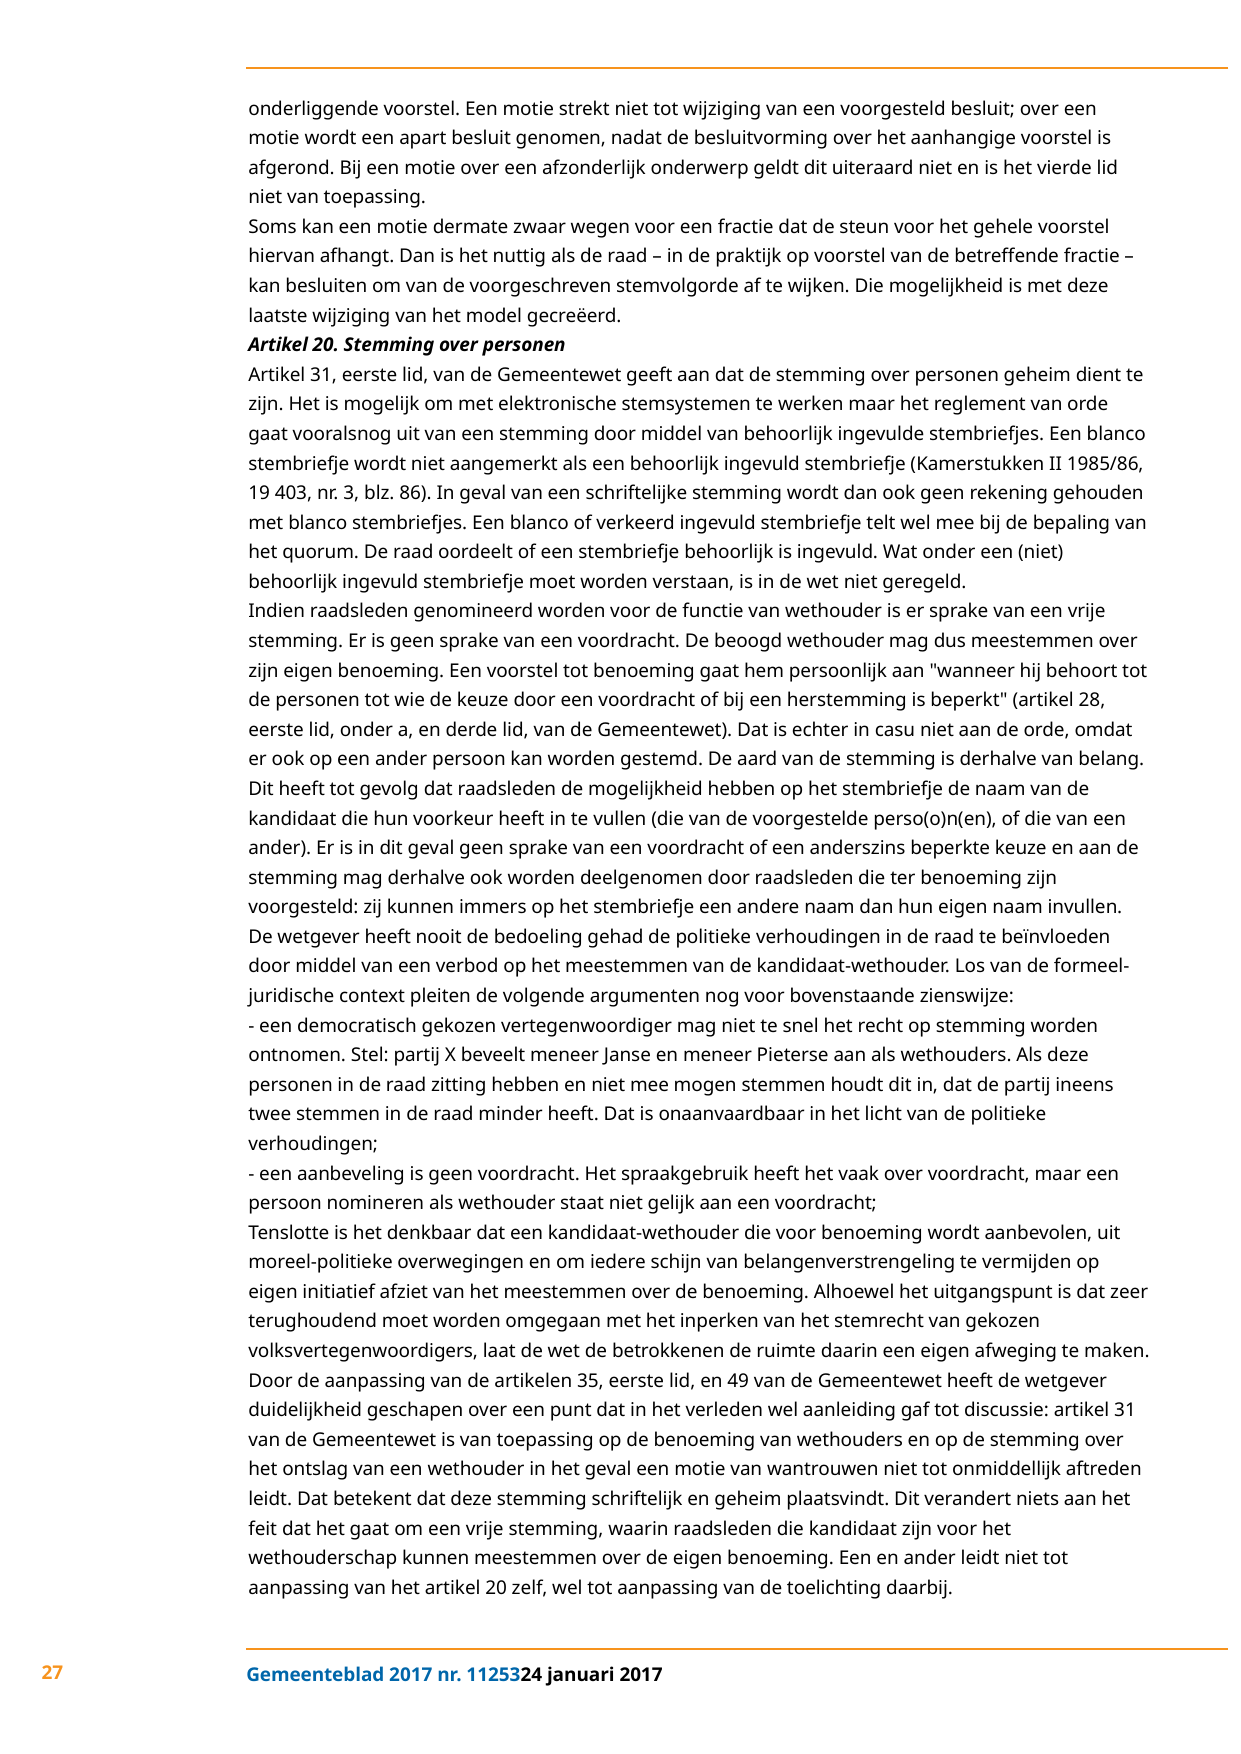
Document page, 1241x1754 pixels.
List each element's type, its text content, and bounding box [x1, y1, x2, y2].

text Soms kan een motie dermate zwaar wegen voor een fractie dat de steun voor het gehele voorstel hiervan afhangt. Dan is het nuttig als de raad – in de praktijk op voorstel van de betreffende fractie – kan besluiten om van de voorgeschreven stemvolgorde af te wijken. Die mogelijkheid is met deze laatste wijziging van het model gecreëerd. [248, 213, 1152, 328]
text - een aanbeveling is geen voordracht. Het spraakgebruik heeft het vaak over voordracht, maar een persoon nomineren als wethouder staat niet gelijk aan een voordracht; [248, 1160, 1152, 1215]
text Door de aanpassing van de artikelen 35, eerste lid, en 49 van de Gemeentewet heeft de wetgever duidelijkheid geschapen over een punt dat in het verleden wel aanleiding gaf tot discussie: artikel 31 van de Gemeentewet is van toepassing op de benoeming van wethouders en op de stemming over het ontslag van een wethouder in het geval een motie van wantrouwen niet tot onmiddellijk aftreden leidt. Dat betekent dat deze stemming schriftelijk en geheim plaatsvindt. Dit verandert niets aan het feit dat het gaat om een vrije stemming, waarin raadsleden die kandidaat zijn voor het wethouderschap kunnen meestemmen over de eigen benoeming. Een en ander leidt niet tot aanpassing van het artikel 20 zelf, wel tot aanpassing van de toelichting daarbij. [248, 1367, 1152, 1600]
text Artikel 31, eerste lid, van de Gemeentewet geeft aan dat de stemming over personen geheim dient te zijn. Het is mogelijk om met elektronische stemsystemen te werken maar het reglement van orde gaat vooralsnog uit van een stemming door middel van behoorlijk ingevulde stembriefjes. Een blanco stembriefje wordt niet aangemerkt als een behoorlijk ingevuld stembriefje (Kamerstukken II 1985/86, 19 403, nr. 3, blz. 86). In geval van een schriftelijke stemming wordt dan ook geen rekening gehouden met blanco stembriefjes. Een blanco of verkeerd ingevuld stembriefje telt wel mee bij de bepaling van het quorum. De raad oordeelt of een stembriefje behoorlijk is ingevuld. Wat onder een (niet) behoorlijk ingevuld stembriefje moet worden verstaan, is in de wet niet geregeld. [248, 361, 1152, 594]
text onderliggende voorstel. Een motie strekt niet tot wijziging van een voorgesteld besluit; over een motie wordt een apart besluit genomen, nadat de besluitvorming over het aanhangige voorstel is afgerond. Bij een motie over een afzonderlijk onderwerp geldt dit uiteraard niet en is het vierde lid niet van toepassing. [248, 95, 1152, 209]
text Indien raadsleden genomineerd worden voor de functie van wethouder is er sprake van een vrije stemming. Er is geen sprake van een voordracht. De beoogd wethouder mag dus meestemmen over zijn eigen benoeming. Een voorstel tot benoeming gaat hem persoonlijk aan "wanneer hij behoort tot de personen tot wie de keuze door een voordracht of bij een herstemming is beperkt" (artikel 28, eerste lid, onder a, en derde lid, van de Gemeentewet). Dat is echter in casu niet aan de orde, omdat er ook op een ander persoon kan worden gestemd. De aard van de stemming is derhalve van belang. [248, 598, 1152, 771]
text De wetgever heeft nooit de bedoeling gehad de politieke verhoudingen in de raad te beïnvloeden door middel van een verbod op het meestemmen van de kandidaat-wethouder. Los van de formeel-juridische context pleiten de volgende argumenten nog voor bovenstaande zienswijze: [248, 923, 1152, 1008]
picture [41, 47, 231, 172]
text - een democratisch gekozen vertegenwoordiger mag niet te snel het recht op stemming worden ontnomen. Stel: partij X beveelt meneer Janse en meneer Pieterse aan als wethouders. Als deze personen in de raad zitting hebben en niet mee mogen stemmen houdt dit in, dat de partij ineens twee stemmen in de raad minder heeft. Dat is onaanvaardbaar in het licht van de politieke verhoudingen; [248, 1012, 1152, 1156]
text Artikel 20. Stemming over personen [248, 331, 1152, 357]
text Tenslotte is het denkbaar dat een kandidaat-wethouder die voor benoeming wordt aanbevolen, uit moreel-politieke overwegingen en om iedere schijn van belangenverstrengeling te vermijden op eigen initiatief afziet van het meestemmen over de benoeming. Alhoewel het uitgangspunt is dat zeer terughoudend moet worden omgegaan met het inperken van het stemrecht van gekozen volksvertegenwoordigers, laat de wet de betrokkenen de ruimte daarin een eigen afweging te maken. [248, 1219, 1152, 1363]
text Dit heeft tot gevolg dat raadsleden de mogelijkheid hebben op het stembriefje de naam van de kandidaat die hun voorkeur heeft in te vullen (die van de voorgestelde perso(o)n(en), of die van een ander). Er is in dit geval geen sprake van een voordracht of een anderszins beperkte keuze en aan de stemming mag derhalve ook worden deelgenomen door raadsleden die ter benoeming zijn voorgesteld: zij kunnen immers op het stembriefje een andere naam dan hun eigen naam invullen. [248, 775, 1152, 919]
